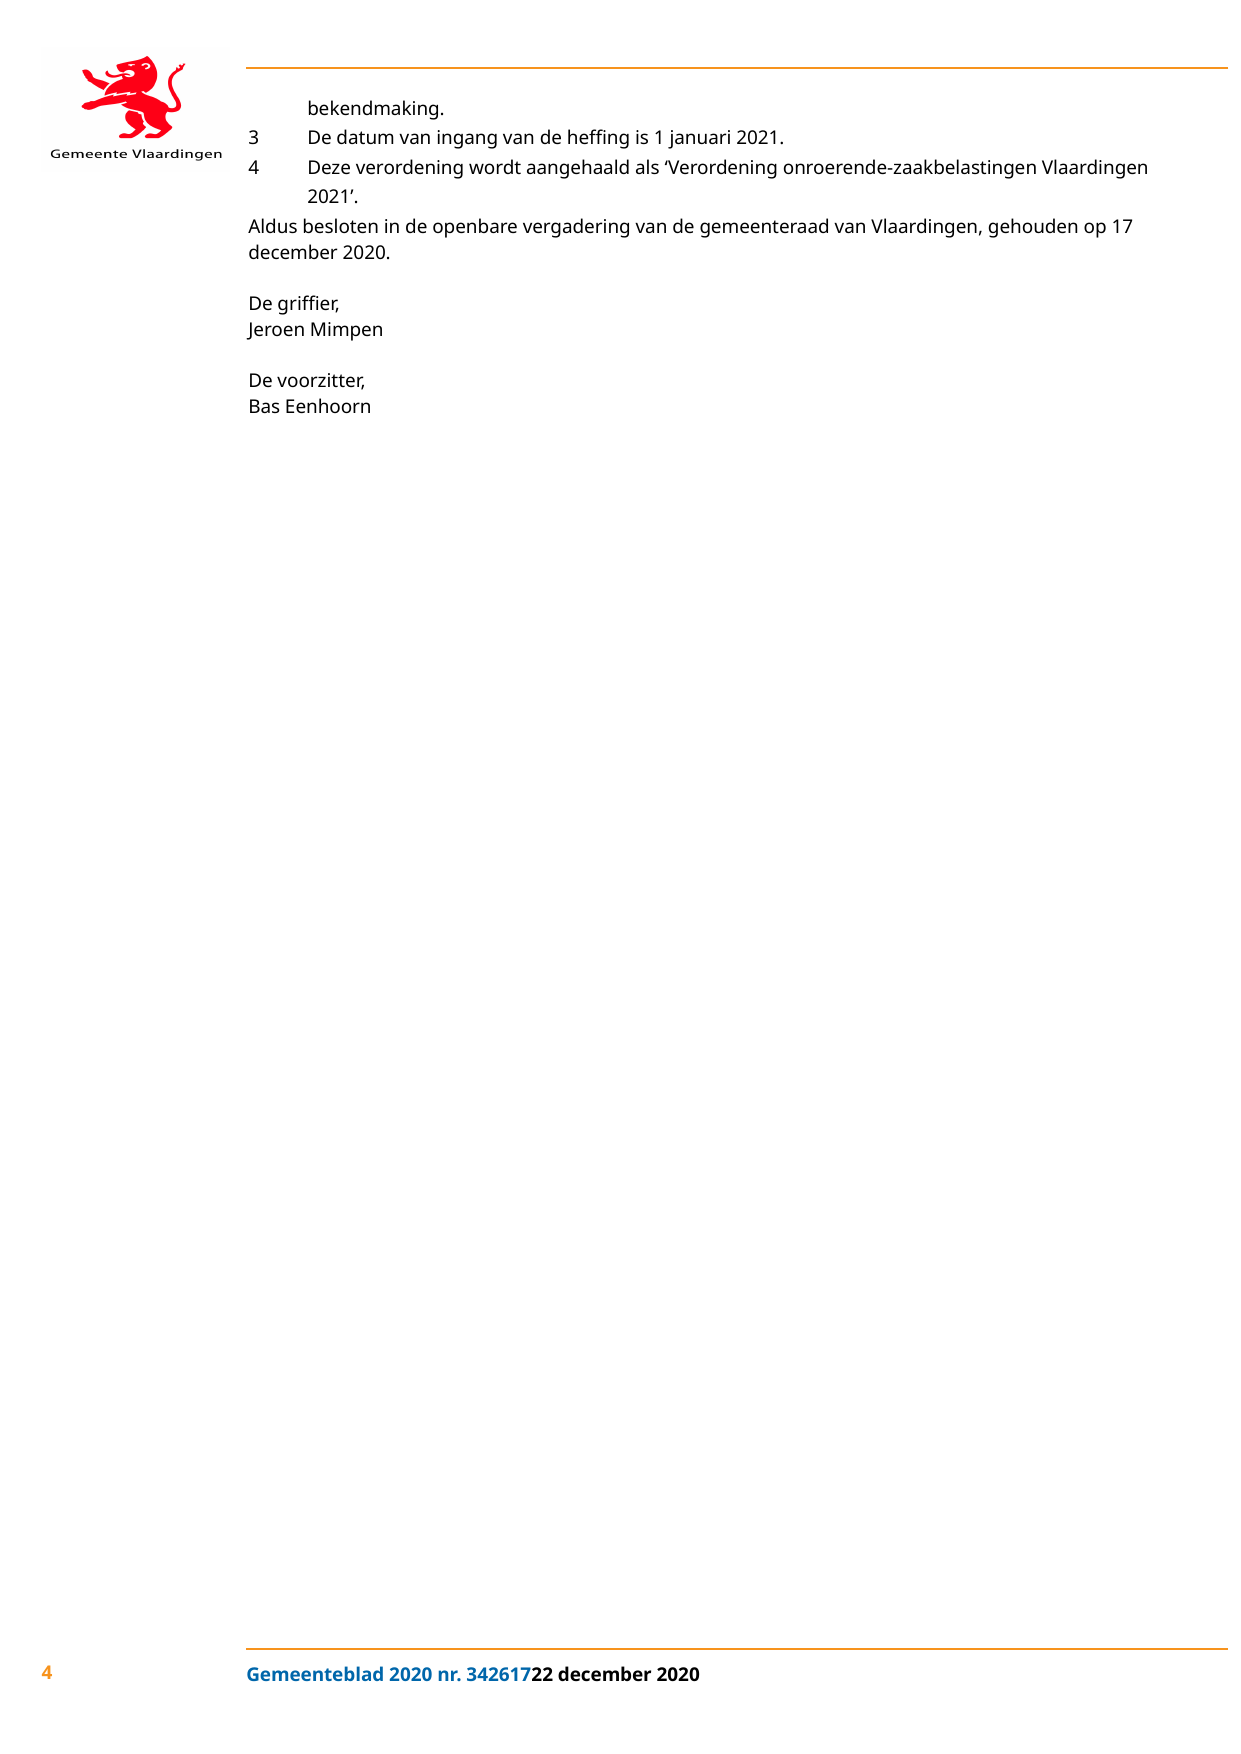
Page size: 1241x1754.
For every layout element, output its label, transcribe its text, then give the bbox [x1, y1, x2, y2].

text De griffier, [248, 290, 1152, 316]
list bekendmaking. [248, 95, 1152, 121]
picture [41, 47, 231, 172]
text Bas Eenhoorn [248, 393, 1152, 419]
text Jeroen Mimpen [248, 316, 1152, 342]
text Aldus besloten in de openbare vergadering van de gemeenteraad van Vlaardingen, gehouden op 17 december 2020. [248, 213, 1152, 264]
text De voorzitter, [248, 367, 1152, 393]
list De datum van ingang van de heffing is 1 januari 2021. [248, 124, 1152, 150]
list Deze verordening wordt aangehaald als ‘Verordening onroerende-zaakbelastingen Vlaardingen 2021’. [248, 154, 1152, 209]
